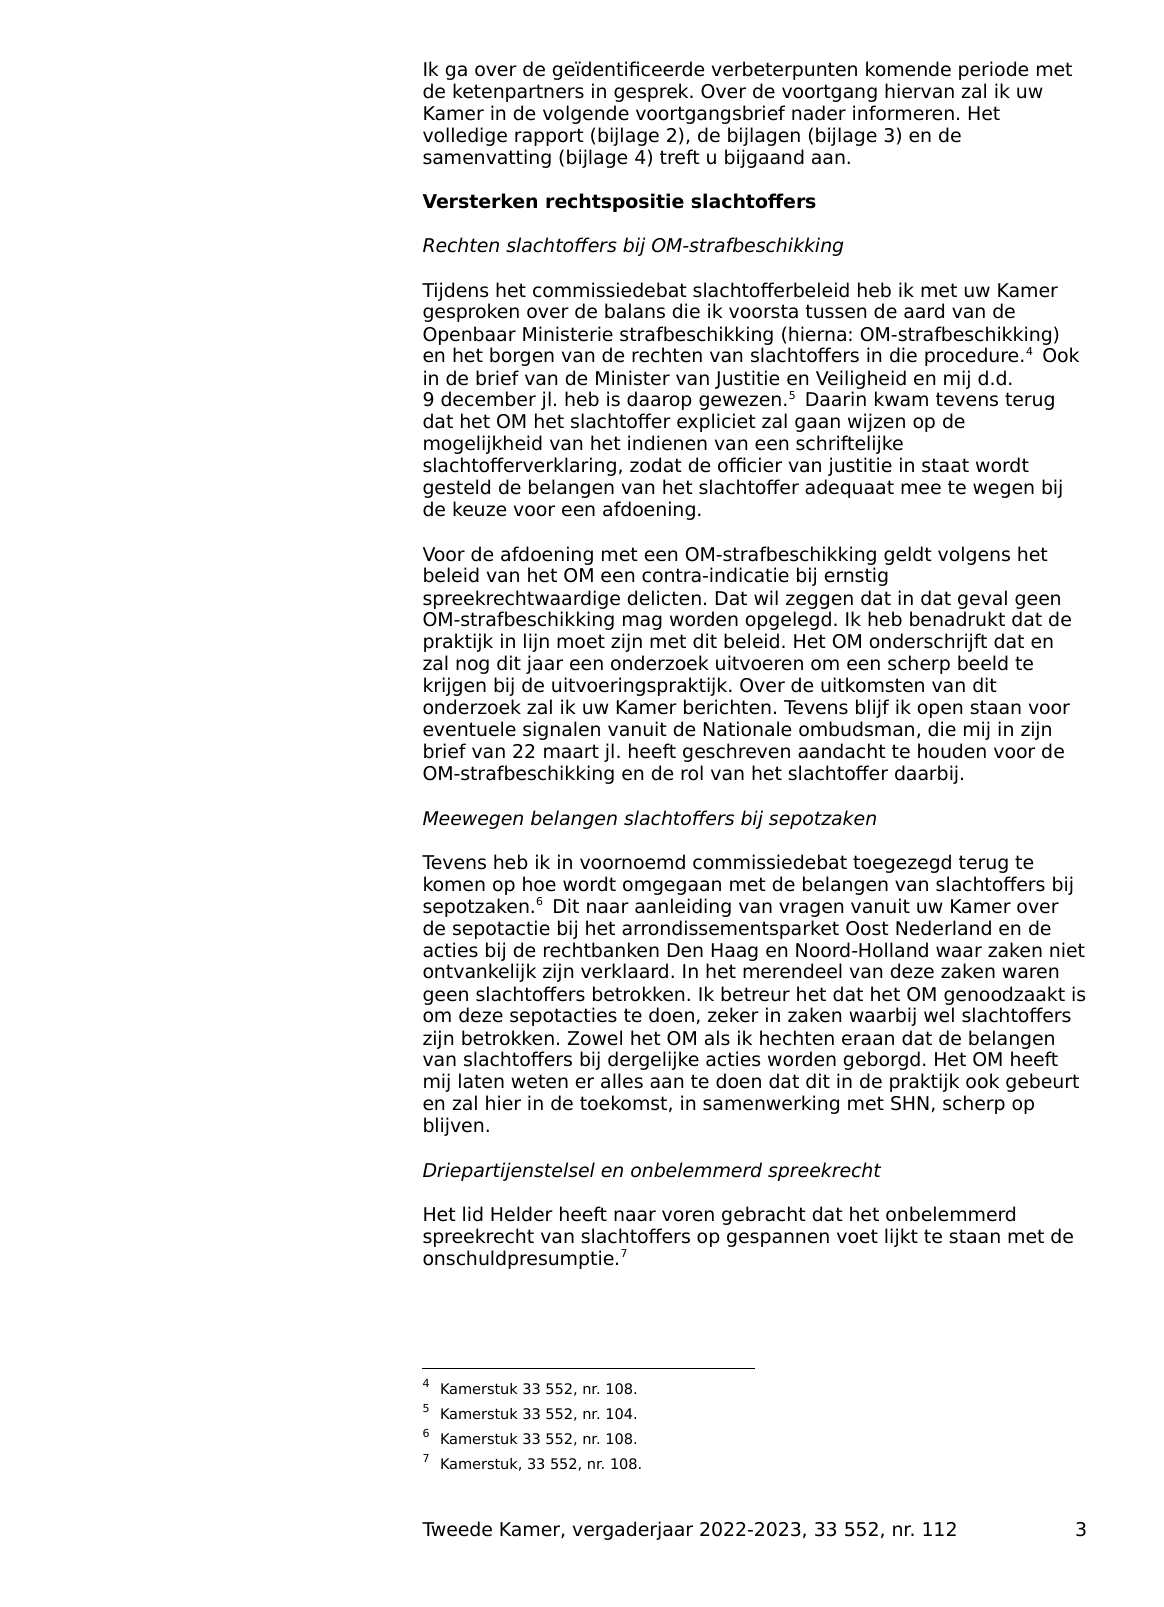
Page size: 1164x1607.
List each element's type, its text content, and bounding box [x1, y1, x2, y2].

text Tijdens het commissiedebat slachtofferbeleid heb ik met uw Kamer gesproken over de balans die ik voorsta tussen de aard van de Openbaar Ministerie strafbeschikking (hierna: OM-strafbeschikking) en het borgen van de rechten van slachtoffers in die procedure. Ook in de brief van de Minister van Justitie en Veiligheid en mij d.d. 9 december jl. heb is daarop gewezen. Daarin kwam tevens terug dat het OM het slachtoffer expliciet zal gaan wijzen op de mogelijkheid van het indienen van een schriftelijke slachtofferverklaring, zodat de officier van justitie in staat wordt gesteld de belangen van het slachtoffer adequaat mee te wegen bij de keuze voor een afdoening. [422, 279, 1087, 521]
subtitle Meewegen belangen slachtoffers bij sepotzaken [422, 807, 1087, 829]
text Het lid Helder heeft naar voren gebracht dat het onbelemmerd spreekrecht van slachtoffers op gespannen voet lijkt te staan met de onschuldpresumptie. [422, 1204, 1087, 1269]
subtitle Driepartijenstelsel en onbelemmerd spreekrecht [422, 1159, 1087, 1181]
text Tevens heb ik in voornoemd commissiedebat toegezegd terug te komen op hoe wordt omgegaan met de belangen van slachtoffers bij sepotzaken. Dit naar aanleiding van vragen vanuit uw Kamer over de sepotactie bij het arrondissementsparket Oost Nederland en de acties bij de rechtbanken Den Haag en Noord-Holland waar zaken niet ontvankelijk zijn verklaard. In het merendeel van deze zaken waren geen slachtoffers betrokken. Ik betreur het dat het OM genoodzaakt is om deze sepotacties te doen, zeker in zaken waarbij wel slachtoffers zijn betrokken. Zowel het OM als ik hechten eraan dat de belangen van slachtoffers bij dergelijke acties worden geborgd. Het OM heeft mij laten weten er alles aan te doen dat dit in de praktijk ook gebeurt en zal hier in de toekomst, in samenwerking met SHN, scherp op blijven. [422, 852, 1087, 1137]
text Kamerstuk, 33 552, nr. 108. [422, 1452, 1087, 1474]
subtitle Rechten slachtoffers bij OM-strafbeschikking [422, 235, 1087, 257]
text Kamerstuk 33 552, nr. 108. [422, 1377, 1087, 1399]
text Kamerstuk 33 552, nr. 108. [422, 1427, 1087, 1449]
text Voor de afdoening met een OM-strafbeschikking geldt volgens het beleid van het OM een contra-indicatie bij ernstig spreekrechtwaardige delicten. Dat wil zeggen dat in dat geval geen OM-strafbeschikking mag worden opgelegd. Ik heb benadrukt dat de praktijk in lijn moet zijn met dit beleid. Het OM onderschrijft dat en zal nog dit jaar een onderzoek uitvoeren om een scherp beeld te krijgen bij de uitvoeringspraktijk. Over de uitkomsten van dit onderzoek zal ik uw Kamer berichten. Tevens blijf ik open staan voor eventuele signalen vanuit de Nationale ombudsman, die mij in zijn brief van 22 maart jl. heeft geschreven aandacht te houden voor de OM-strafbeschikking en de rol van het slachtoffer daarbij. [422, 543, 1087, 785]
text Kamerstuk 33 552, nr. 104. [422, 1402, 1087, 1424]
text Ik ga over de geïdentificeerde verbeterpunten komende periode met de ketenpartners in gesprek. Over de voortgang hiervan zal ik uw Kamer in de volgende voortgangsbrief nader informeren. Het volledige rapport (bijlage 2), de bijlagen (bijlage 3) en de samenvatting (bijlage 4) treft u bijgaand aan. [422, 59, 1087, 169]
subtitle Versterken rechtspositie slachtoffers [422, 191, 1087, 213]
